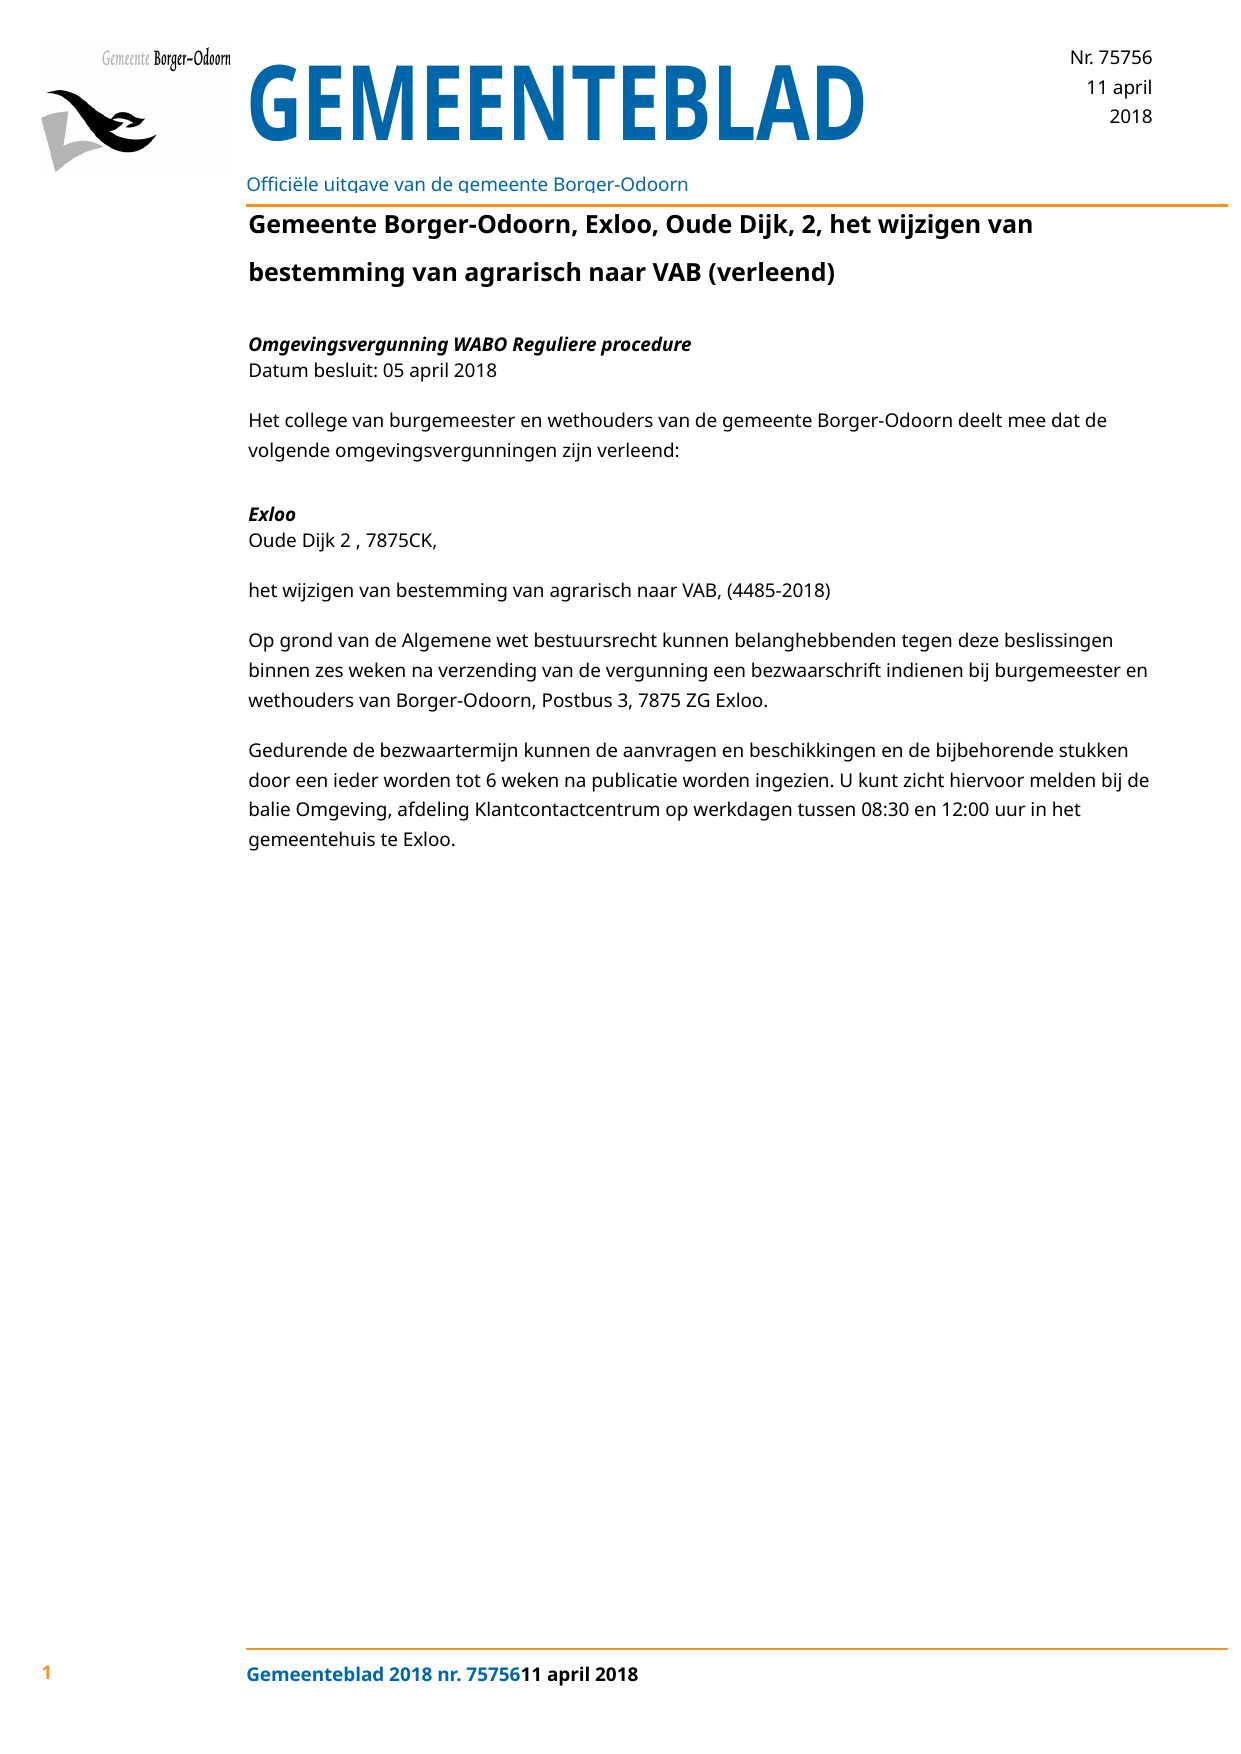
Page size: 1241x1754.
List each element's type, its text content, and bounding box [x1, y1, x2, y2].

text Het college van burgemeester en wethouders van de gemeente Borger-Odoorn deelt mee dat de volgende omgevingsvergunningen zijn verleend: [248, 408, 1152, 463]
text Omgevingsvergunning WABO Reguliere procedure [248, 331, 1152, 357]
text Gedurende de bezwaartermijn kunnen de aanvragen en beschikkingen en de bijbehorende stukken door een ieder worden tot 6 weken na publicatie worden ingezien. U kunt zicht hiervoor melden bij de balie Omgeving, afdeling Klantcontactcentrum op werkdagen tussen 08:30 en 12:00 uur in het gemeentehuis te Exloo. [248, 737, 1152, 852]
text het wijzigen van bestemming van agrarisch naar VAB, (4485-2018) [248, 577, 1152, 603]
text Exloo [248, 501, 1152, 527]
text Datum besluit: 05 april 2018 [248, 357, 1152, 383]
text Oude Dijk 2 , 7875CK, [248, 527, 1152, 553]
text Op grond van de Algemene wet bestuursrecht kunnen belanghebbenden tegen deze beslissingen binnen zes weken na verzending van de vergunning een bezwaarschrift indienen bij burgemeester en wethouders van Borger-Odoorn, Postbus 3, 7875 ZG Exloo. [248, 628, 1152, 713]
picture [41, 47, 231, 172]
text Gemeente Borger-Odoorn, Exloo, Oude Dijk, 2, het wijzigen van bestemming van agrarisch naar VAB (verleend) [248, 207, 1152, 288]
